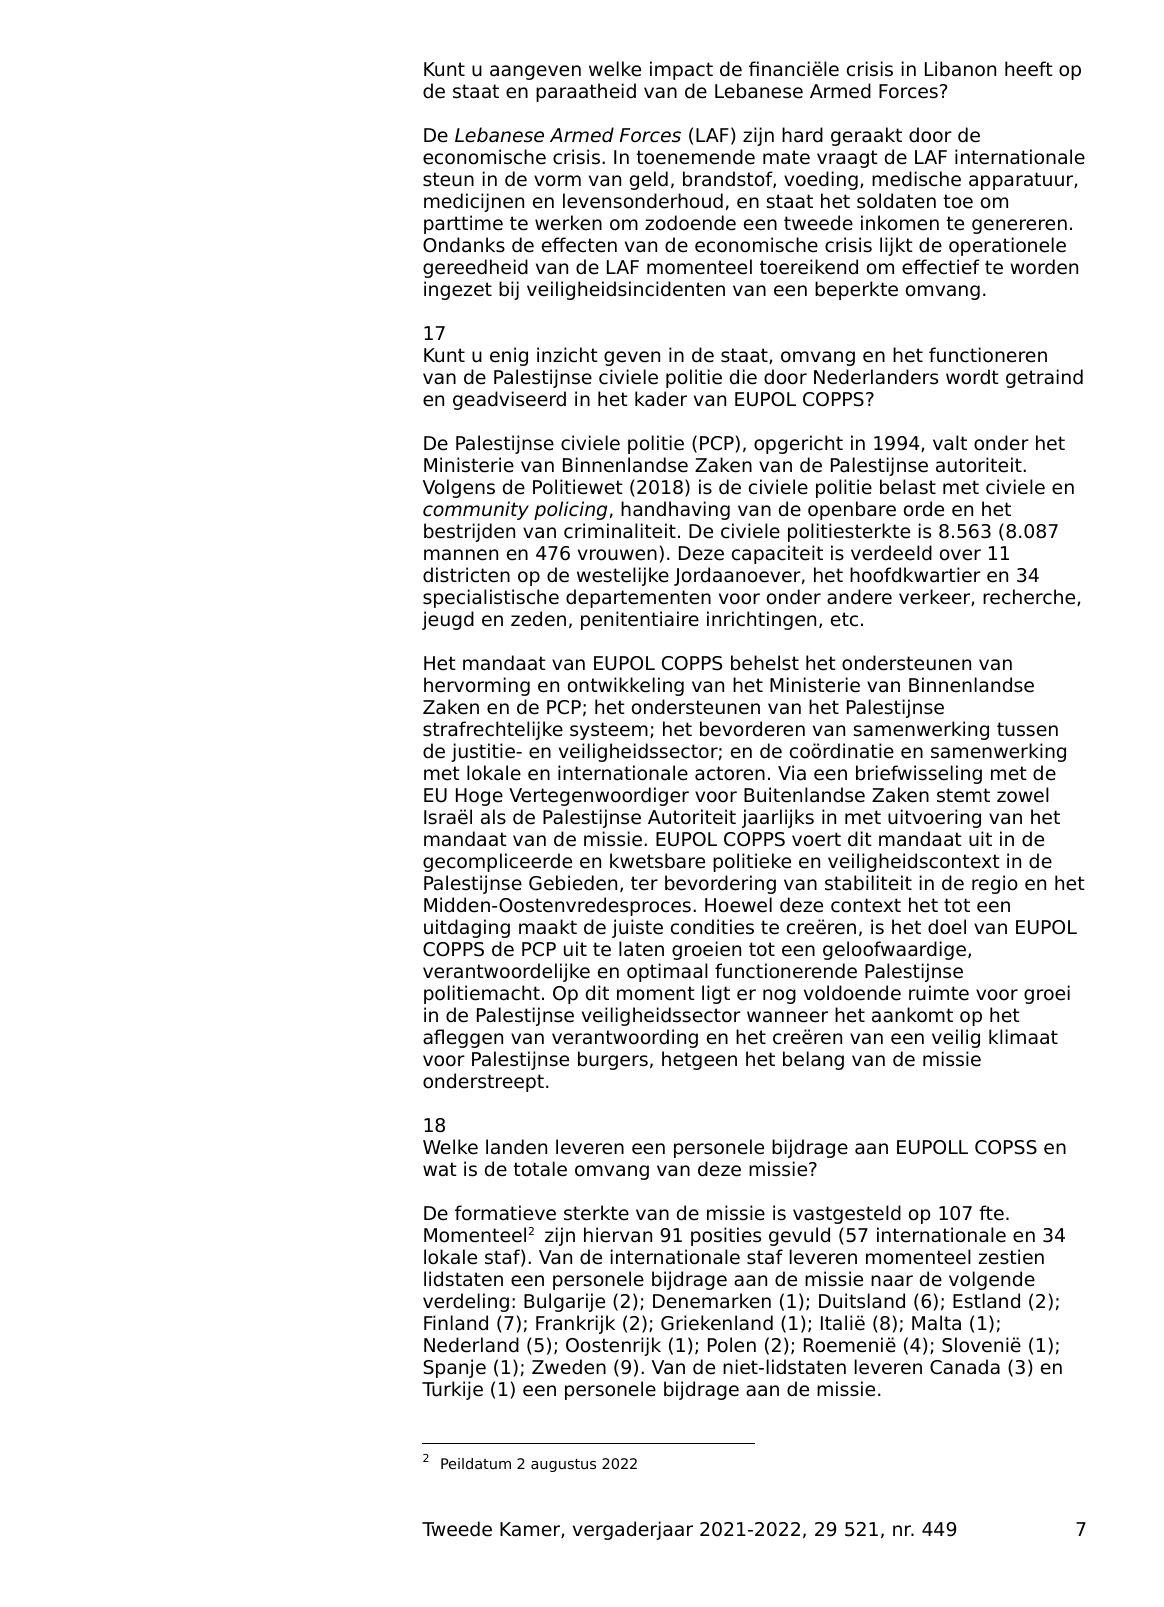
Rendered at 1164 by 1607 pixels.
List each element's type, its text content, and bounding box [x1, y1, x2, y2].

text De Lebanese Armed Forces (LAF) zijn hard geraakt door de economische crisis. In toenemende mate vraagt de LAF internationale steun in de vorm van geld, brandstof, voeding, medische apparatuur, medicijnen en levensonderhoud, en staat het soldaten toe om parttime te werken om zodoende een tweede inkomen te genereren. Ondanks de effecten van de economische crisis lijkt de operationele gereedheid van de LAF momenteel toereikend om effectief te worden ingezet bij veiligheidsincidenten van een beperkte omvang. [422, 125, 1087, 301]
text Peildatum 2 augustus 2022 [422, 1452, 1087, 1474]
text 18 [422, 1115, 1087, 1137]
text Welke landen leveren een personele bijdrage aan EUPOLL COPSS en wat is de totale omvang van deze missie? [422, 1137, 1087, 1181]
text 17 [422, 323, 1087, 345]
text Het mandaat van EUPOL COPPS behelst het ondersteunen van hervorming en ontwikkeling van het Ministerie van Binnenlandse Zaken en de PCP; het ondersteunen van het Palestijnse strafrechtelijke systeem; het bevorderen van samenwerking tussen de justitie- en veiligheidssector; en de coördinatie en samenwerking met lokale en internationale actoren. Via een briefwisseling met de EU Hoge Vertegenwoordiger voor Buitenlandse Zaken stemt zowel Israël als de Palestijnse Autoriteit jaarlijks in met uitvoering van het mandaat van de missie. EUPOL COPPS voert dit mandaat uit in de gecompliceerde en kwetsbare politieke en veiligheidscontext in de Palestijnse Gebieden, ter bevordering van stabiliteit in de regio en het Midden-Oostenvredesproces. Hoewel deze context het tot een uitdaging maakt de juiste condities te creëren, is het doel van EUPOL COPPS de PCP uit te laten groeien tot een geloofwaardige, verantwoordelijke en optimaal functionerende Palestijnse politiemacht. Op dit moment ligt er nog voldoende ruimte voor groei in de Palestijnse veiligheidssector wanneer het aankomt op het afleggen van verantwoording en het creëren van een veilig klimaat voor Palestijnse burgers, hetgeen het belang van de missie onderstreept. [422, 653, 1087, 1093]
text Kunt u aangeven welke impact de financiële crisis in Libanon heeft op de staat en paraatheid van de Lebanese Armed Forces? [422, 59, 1087, 103]
text De Palestijnse civiele politie (PCP), opgericht in 1994, valt onder het Ministerie van Binnenlandse Zaken van de Palestijnse autoriteit. Volgens de Politiewet (2018) is de civiele politie belast met civiele en community policing, handhaving van de openbare orde en het bestrijden van criminaliteit. De civiele politiesterkte is 8.563 (8.087 mannen en 476 vrouwen). Deze capaciteit is verdeeld over 11 districten op de westelijke Jordaanoever, het hoofdkwartier en 34 specialistische departementen voor onder andere verkeer, recherche, jeugd en zeden, penitentiaire inrichtingen, etc. [422, 433, 1087, 631]
text Kunt u enig inzicht geven in de staat, omvang en het functioneren van de Palestijnse civiele politie die door Nederlanders wordt getraind en geadviseerd in het kader van EUPOL COPPS? [422, 345, 1087, 411]
text De formatieve sterkte van de missie is vastgesteld op 107 fte. Momenteel zijn hiervan 91 posities gevuld (57 internationale en 34 lokale staf). Van de internationale staf leveren momenteel zestien lidstaten een personele bijdrage aan de missie naar de volgende verdeling: Bulgarije (2); Denemarken (1); Duitsland (6); Estland (2); Finland (7); Frankrijk (2); Griekenland (1); Italië (8); Malta (1); Nederland (5); Oostenrijk (1); Polen (2); Roemenië (4); Slovenië (1); Spanje (1); Zweden (9). Van de niet-lidstaten leveren Canada (3) en Turkije (1) een personele bijdrage aan de missie. [422, 1203, 1087, 1401]
